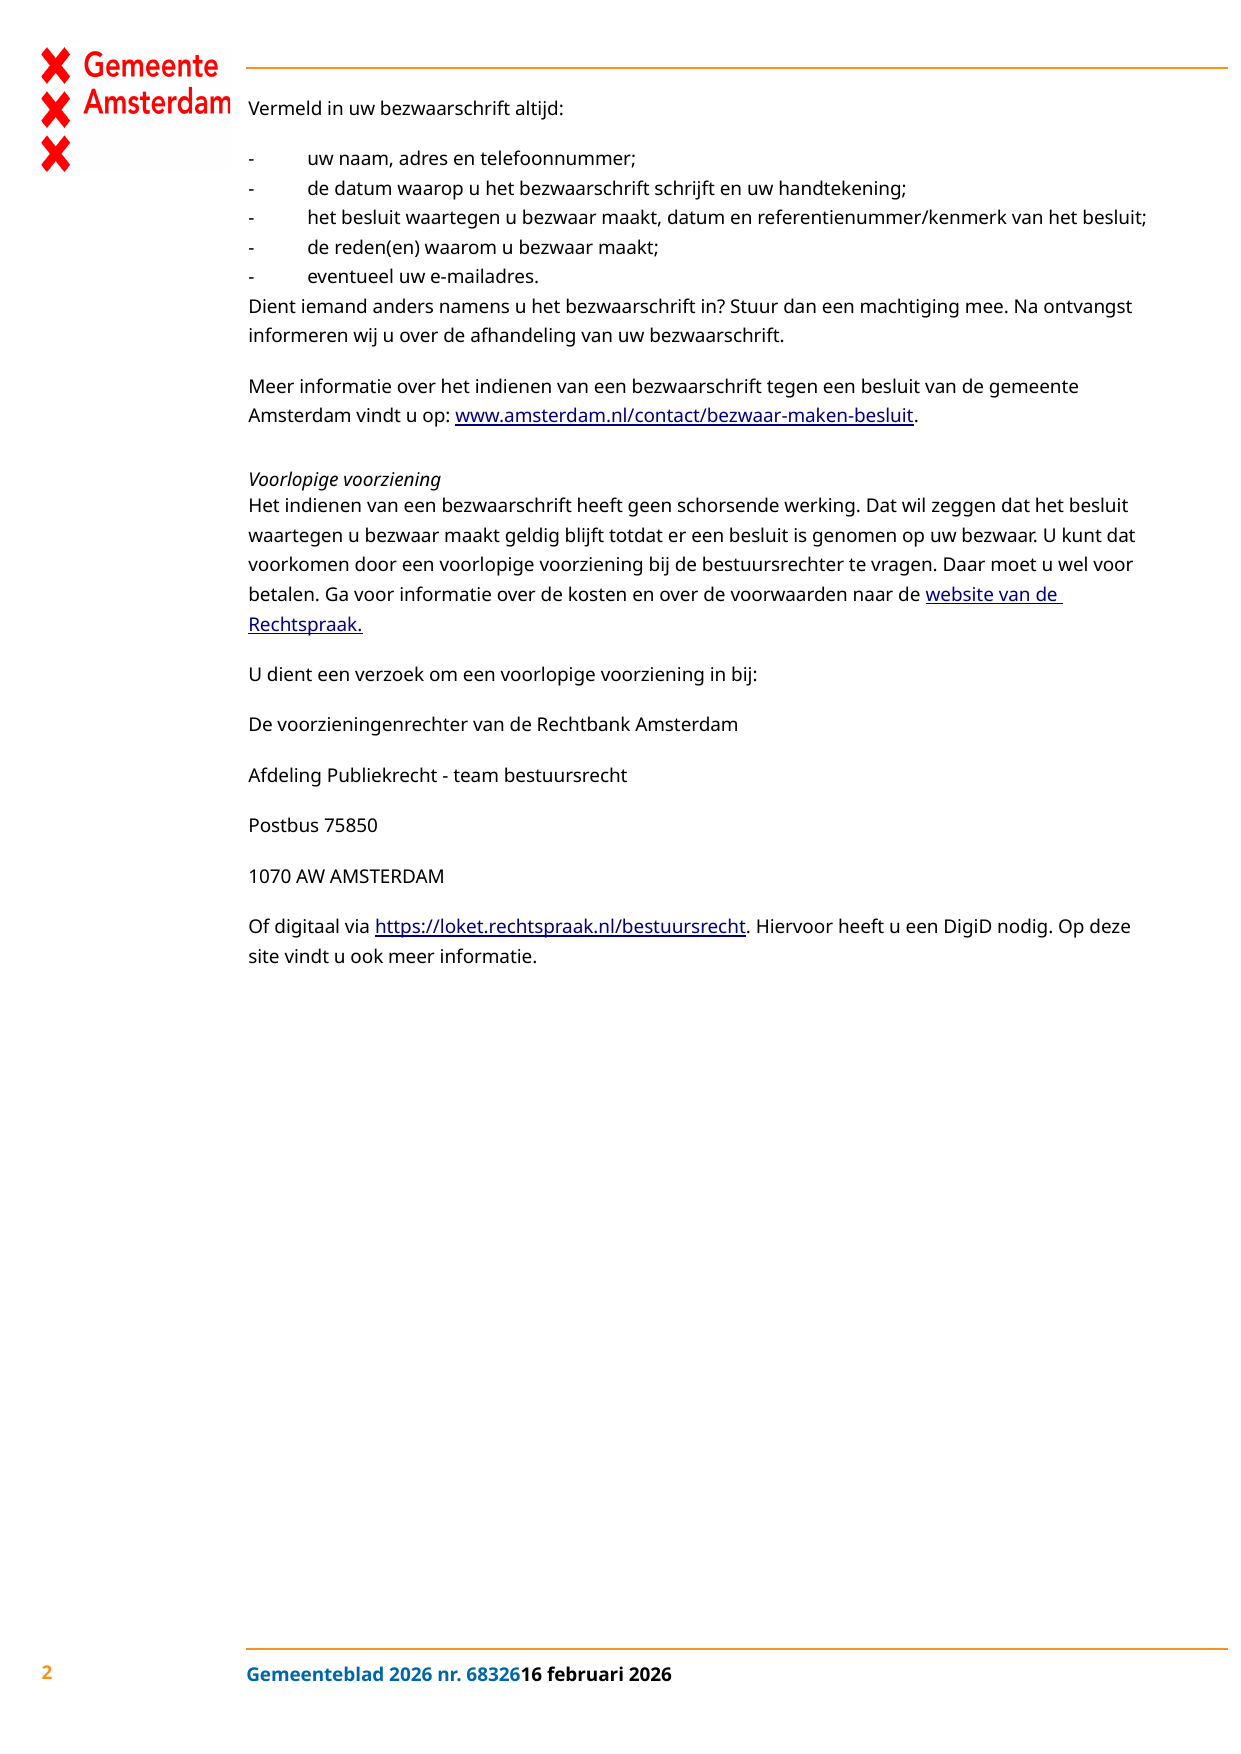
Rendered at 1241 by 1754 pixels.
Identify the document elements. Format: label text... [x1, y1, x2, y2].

text Afdeling Publiekrecht - team bestuursrecht [248, 762, 1152, 788]
list de datum waarop u het bezwaarschrift schrijft en uw handtekening; [248, 175, 1152, 201]
list uw naam, adres en telefoonnummer; [248, 145, 1152, 171]
text Dient iemand anders namens u het bezwaarschrift in? Stuur dan een machtiging mee. Na ontvangst informeren wij u over de afhandeling van uw bezwaarschrift. [248, 293, 1152, 348]
text Vermeld in uw bezwaarschrift altijd: [248, 95, 1152, 121]
text U dient een verzoek om een voorlopige voorziening in bij: [248, 661, 1152, 687]
list het besluit waartegen u bezwaar maakt, datum en referentienummer/kenmerk van het besluit; [248, 204, 1152, 230]
picture [41, 47, 231, 172]
text De voorzieningenrechter van de Rechtbank Amsterdam [248, 712, 1152, 737]
text Meer informatie over het indienen van een bezwaarschrift tegen een besluit van de gemeente Amsterdam vindt u op: www.amsterdam.nl/contact/bezwaar-maken-besluit. [248, 373, 1152, 428]
list de reden(en) waarom u bezwaar maakt; [248, 234, 1152, 260]
text Voorlopige voorziening [248, 467, 1152, 492]
list eventueel uw e-mailadres. [248, 263, 1152, 289]
text Het indienen van een bezwaarschrift heeft geen schorsende werking. Dat wil zeggen dat het besluit waartegen u bezwaar maakt geldig blijft totdat er een besluit is genomen op uw bezwaar. U kunt dat voorkomen door een voorlopige voorziening bij de bestuursrechter te vragen. Daar moet u wel voor betalen. Ga voor informatie over de kosten en over de voorwaarden naar de website van de Rechtspraak. [248, 492, 1152, 636]
text 1070 AW AMSTERDAM [248, 863, 1152, 888]
text Postbus 75850 [248, 812, 1152, 838]
text Of digitaal via https://loket.rechtspraak.nl/bestuursrecht. Hiervoor heeft u een DigiD nodig. Op deze site vindt u ook meer informatie. [248, 913, 1152, 968]
